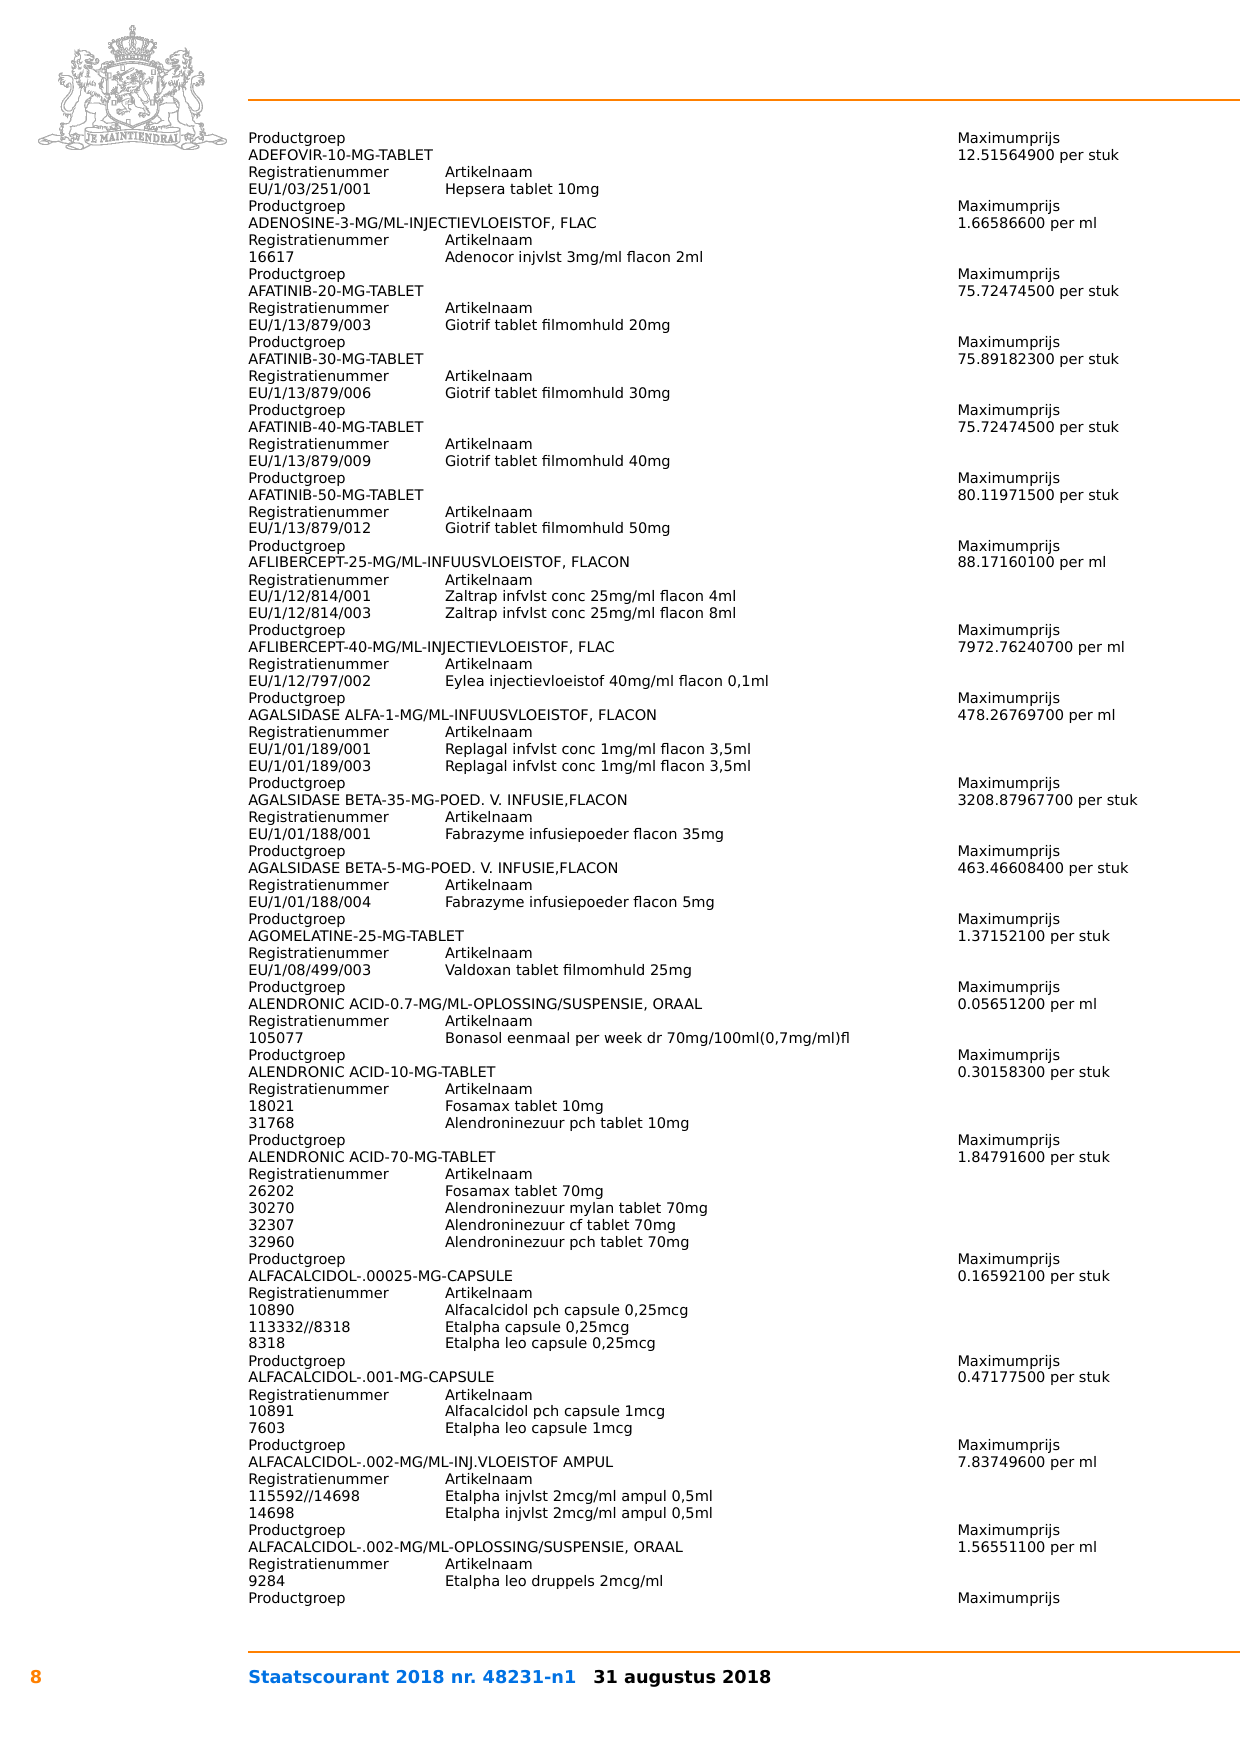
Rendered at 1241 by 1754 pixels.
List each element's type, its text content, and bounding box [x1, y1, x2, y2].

table_cell 8318 [248, 1335, 439, 1352]
table_cell Productgroep [248, 1047, 439, 1064]
table_cell Maximumprijs [951, 775, 1163, 792]
table_cell 75.72474500 per stuk [951, 419, 1163, 436]
table_cell 88.17160100 per ml [951, 554, 1163, 571]
table_cell Fabrazyme infusiepoeder flacon 35mg [439, 826, 951, 843]
table_cell Maximumprijs [951, 130, 1163, 147]
table_cell Artikelnaam [439, 877, 951, 894]
table_cell [951, 1505, 1163, 1522]
table_cell [951, 724, 1163, 741]
table_cell Maximumprijs [951, 538, 1163, 554]
table_cell [951, 588, 1163, 605]
table_cell Replagal infvlst conc 1mg/ml flacon 3,5ml [439, 758, 951, 775]
table_cell 14698 [248, 1505, 439, 1522]
table_cell Etalpha injvlst 2mcg/ml ampul 0,5ml [439, 1505, 951, 1522]
table_cell Artikelnaam [439, 1081, 951, 1098]
table_cell Maximumprijs [951, 979, 1163, 996]
table_cell 32307 [248, 1217, 439, 1233]
table_cell [951, 368, 1163, 384]
table_cell AFATINIB-40-MG-TABLET [248, 419, 951, 436]
table_cell AGALSIDASE BETA-35-MG-POED. V. INFUSIE,FLACON [248, 792, 951, 809]
table_cell [951, 1386, 1163, 1403]
table_cell Registratienummer [248, 1166, 439, 1183]
table_cell Maximumprijs [951, 1047, 1163, 1064]
table_cell 1.56551100 per ml [951, 1539, 1163, 1556]
table_cell Productgroep [248, 1251, 439, 1267]
table_cell 1.66586600 per ml [951, 215, 1163, 232]
table_cell Maximumprijs [951, 1251, 1163, 1267]
table_cell [439, 538, 951, 554]
table_cell AGALSIDASE BETA-5-MG-POED. V. INFUSIE,FLACON [248, 860, 951, 877]
table_cell ALFACALCIDOL-.002-MG/ML-OPLOSSING/SUSPENSIE, ORAAL [248, 1539, 951, 1556]
table_cell Registratienummer [248, 1471, 439, 1488]
table_cell Maximumprijs [951, 1353, 1163, 1369]
table_cell [951, 758, 1163, 775]
table_cell EU/1/01/188/001 [248, 826, 439, 843]
table_cell Productgroep [248, 1590, 439, 1607]
table_cell [439, 266, 951, 283]
table_cell [951, 741, 1163, 758]
table_cell 31768 [248, 1115, 439, 1132]
table_cell 10891 [248, 1403, 439, 1420]
table_cell Registratienummer [248, 368, 439, 384]
table_cell Alendroninezuur pch tablet 70mg [439, 1234, 951, 1251]
table_cell 113332//8318 [248, 1319, 439, 1335]
table_cell [951, 826, 1163, 843]
table_cell [951, 1556, 1163, 1573]
table_cell Registratienummer [248, 164, 439, 181]
table_cell Alendroninezuur mylan tablet 70mg [439, 1200, 951, 1217]
table_cell Artikelnaam [439, 1166, 951, 1183]
table_cell 0.16592100 per stuk [951, 1268, 1163, 1284]
table_cell Productgroep [248, 1132, 439, 1149]
table_cell Valdoxan tablet filmomhuld 25mg [439, 962, 951, 979]
table_cell 115592//14698 [248, 1488, 439, 1505]
table_cell Artikelnaam [439, 724, 951, 741]
table_cell [951, 1403, 1163, 1420]
table_cell [439, 1132, 951, 1149]
table_cell Replagal infvlst conc 1mg/ml flacon 3,5ml [439, 741, 951, 758]
table_cell EU/1/12/797/002 [248, 673, 439, 690]
table_cell Artikelnaam [439, 504, 951, 520]
table_cell 463.46608400 per stuk [951, 860, 1163, 877]
table_cell Productgroep [248, 690, 439, 707]
table_cell Eylea injectievloeistof 40mg/ml flacon 0,1ml [439, 673, 951, 690]
table_cell Registratienummer [248, 571, 439, 588]
picture [38, 25, 227, 150]
table_cell [951, 894, 1163, 911]
table_cell Giotrif tablet filmomhuld 50mg [439, 520, 951, 537]
table_cell 7972.76240700 per ml [951, 639, 1163, 656]
table_cell [951, 962, 1163, 979]
table_cell Productgroep [248, 775, 439, 792]
table_cell Etalpha leo capsule 1mcg [439, 1420, 951, 1437]
table_cell Maximumprijs [951, 690, 1163, 707]
table_cell Registratienummer [248, 809, 439, 826]
table_cell [951, 1166, 1163, 1183]
table_cell AGOMELATINE-25-MG-TABLET [248, 928, 951, 945]
table_cell [439, 334, 951, 351]
table_cell Productgroep [248, 266, 439, 283]
table_cell 3208.87967700 per stuk [951, 792, 1163, 809]
table_cell ADENOSINE-3-MG/ML-INJECTIEVLOEISTOF, FLAC [248, 215, 951, 232]
table_cell 80.11971500 per stuk [951, 486, 1163, 503]
table_cell Productgroep [248, 538, 439, 554]
table_cell [439, 1047, 951, 1064]
table_cell 0.30158300 per stuk [951, 1064, 1163, 1081]
table_cell Registratienummer [248, 1386, 439, 1403]
table_cell [951, 656, 1163, 673]
table_cell [439, 198, 951, 215]
table_cell Bonasol eenmaal per week dr 70mg/100ml(0,7mg/ml)fl [439, 1030, 951, 1047]
table_cell AFATINIB-50-MG-TABLET [248, 486, 951, 503]
table_cell [951, 1319, 1163, 1335]
table_cell 75.89182300 per stuk [951, 351, 1163, 368]
table_cell [951, 300, 1163, 317]
table_cell 105077 [248, 1030, 439, 1047]
table_cell Registratienummer [248, 436, 439, 452]
table_cell Fabrazyme infusiepoeder flacon 5mg [439, 894, 951, 911]
table_cell Artikelnaam [439, 809, 951, 826]
table_cell [439, 470, 951, 486]
table_cell Alfacalcidol pch capsule 0,25mcg [439, 1301, 951, 1318]
table_cell [951, 945, 1163, 962]
table_cell [951, 436, 1163, 452]
table_cell [951, 520, 1163, 537]
table_cell Productgroep [248, 1437, 439, 1454]
table_cell Registratienummer [248, 504, 439, 520]
table_cell Productgroep [248, 130, 439, 147]
table_cell Etalpha capsule 0,25mcg [439, 1319, 951, 1335]
table_cell Maximumprijs [951, 843, 1163, 860]
table_cell Productgroep [248, 198, 439, 215]
table_cell AFLIBERCEPT-40-MG/ML-INJECTIEVLOEISTOF, FLAC [248, 639, 951, 656]
table_cell [951, 877, 1163, 894]
table_cell ALENDRONIC ACID-70-MG-TABLET [248, 1149, 951, 1166]
table_cell EU/1/01/189/001 [248, 741, 439, 758]
table_cell Registratienummer [248, 300, 439, 317]
table_cell Registratienummer [248, 945, 439, 962]
table_cell [951, 453, 1163, 469]
table_cell Registratienummer [248, 1285, 439, 1301]
table_cell EU/1/01/188/004 [248, 894, 439, 911]
table_cell ALENDRONIC ACID-0.7-MG/ML-OPLOSSING/SUSPENSIE, ORAAL [248, 996, 951, 1013]
table_cell Etalpha injvlst 2mcg/ml ampul 0,5ml [439, 1488, 951, 1505]
table_cell [951, 1200, 1163, 1217]
table_cell [439, 402, 951, 418]
table_cell [951, 1420, 1163, 1437]
table_cell Hepsera tablet 10mg [439, 181, 951, 198]
table_cell Maximumprijs [951, 622, 1163, 639]
table_cell 26202 [248, 1183, 439, 1199]
table_cell Productgroep [248, 979, 439, 996]
table_cell Productgroep [248, 334, 439, 351]
table_cell Maximumprijs [951, 911, 1163, 928]
table_cell [951, 1285, 1163, 1301]
table_cell [439, 1437, 951, 1454]
table_cell [951, 1098, 1163, 1115]
table_cell Zaltrap infvlst conc 25mg/ml flacon 4ml [439, 588, 951, 605]
table_cell [951, 1115, 1163, 1132]
table_cell EU/1/13/879/012 [248, 520, 439, 537]
table_cell 1.37152100 per stuk [951, 928, 1163, 945]
table_cell EU/1/13/879/009 [248, 453, 439, 469]
table_cell Fosamax tablet 10mg [439, 1098, 951, 1115]
table_cell AFLIBERCEPT-25-MG/ML-INFUUSVLOEISTOF, FLACON [248, 554, 951, 571]
table_cell [439, 622, 951, 639]
table_cell 18021 [248, 1098, 439, 1115]
table_cell EU/1/01/189/003 [248, 758, 439, 775]
table_cell AGALSIDASE ALFA-1-MG/ML-INFUUSVLOEISTOF, FLACON [248, 707, 951, 724]
table_cell ALFACALCIDOL-.00025-MG-CAPSULE [248, 1268, 951, 1284]
table_cell [951, 249, 1163, 266]
table_cell Productgroep [248, 911, 439, 928]
table_cell Registratienummer [248, 1081, 439, 1098]
table_cell 7603 [248, 1420, 439, 1437]
table_cell Maximumprijs [951, 1132, 1163, 1149]
table_cell Artikelnaam [439, 300, 951, 317]
table_cell Registratienummer [248, 1556, 439, 1573]
table_cell 0.47177500 per stuk [951, 1369, 1163, 1386]
table_cell ALFACALCIDOL-.002-MG/ML-INJ.VLOEISTOF AMPUL [248, 1454, 951, 1471]
table_cell ALFACALCIDOL-.001-MG-CAPSULE [248, 1369, 951, 1386]
table_cell [439, 979, 951, 996]
table_cell 1.84791600 per stuk [951, 1149, 1163, 1166]
table_cell Productgroep [248, 622, 439, 639]
table_cell [439, 775, 951, 792]
table_cell [439, 1522, 951, 1539]
table_cell [951, 385, 1163, 402]
table_cell [951, 1573, 1163, 1590]
table_cell Maximumprijs [951, 1437, 1163, 1454]
table_cell [951, 571, 1163, 588]
table_cell 7.83749600 per ml [951, 1454, 1163, 1471]
table_cell Productgroep [248, 402, 439, 418]
table_cell Fosamax tablet 70mg [439, 1183, 951, 1199]
table_cell [951, 1183, 1163, 1199]
table_cell [439, 1353, 951, 1369]
table_cell Artikelnaam [439, 571, 951, 588]
table_cell 0.05651200 per ml [951, 996, 1163, 1013]
table_cell Alfacalcidol pch capsule 1mcg [439, 1403, 951, 1420]
table_cell 16617 [248, 249, 439, 266]
table_cell Registratienummer [248, 877, 439, 894]
table_cell Giotrif tablet filmomhuld 30mg [439, 385, 951, 402]
table_cell Giotrif tablet filmomhuld 20mg [439, 317, 951, 334]
table_cell Artikelnaam [439, 1013, 951, 1030]
table_cell Artikelnaam [439, 368, 951, 384]
table_cell ALENDRONIC ACID-10-MG-TABLET [248, 1064, 951, 1081]
table_cell Registratienummer [248, 724, 439, 741]
table_cell 30270 [248, 1200, 439, 1217]
table_cell Zaltrap infvlst conc 25mg/ml flacon 8ml [439, 605, 951, 622]
table_cell Etalpha leo capsule 0,25mcg [439, 1335, 951, 1352]
table_cell [951, 232, 1163, 249]
table_cell [951, 1234, 1163, 1251]
table_cell Alendroninezuur cf tablet 70mg [439, 1217, 951, 1233]
table_cell Adenocor injvlst 3mg/ml flacon 2ml [439, 249, 951, 266]
table_cell EU/1/13/879/006 [248, 385, 439, 402]
table_cell Etalpha leo druppels 2mcg/ml [439, 1573, 951, 1590]
table_cell [951, 1013, 1163, 1030]
table_cell Maximumprijs [951, 1590, 1163, 1607]
table_cell EU/1/13/879/003 [248, 317, 439, 334]
table_cell [951, 1335, 1163, 1352]
table_cell [951, 181, 1163, 198]
table_cell Registratienummer [248, 656, 439, 673]
table_cell [951, 317, 1163, 334]
table_cell [439, 1590, 951, 1607]
table_cell Alendroninezuur pch tablet 10mg [439, 1115, 951, 1132]
table_cell Productgroep [248, 470, 439, 486]
table_cell Artikelnaam [439, 232, 951, 249]
table_cell [439, 130, 951, 147]
table_cell 9284 [248, 1573, 439, 1590]
table_cell EU/1/12/814/003 [248, 605, 439, 622]
table_cell Maximumprijs [951, 334, 1163, 351]
table_cell Productgroep [248, 1522, 439, 1539]
table_cell EU/1/08/499/003 [248, 962, 439, 979]
table_cell Artikelnaam [439, 436, 951, 452]
table_cell AFATINIB-30-MG-TABLET [248, 351, 951, 368]
table_cell Artikelnaam [439, 1556, 951, 1573]
table_cell [951, 1081, 1163, 1098]
table_cell ADEFOVIR-10-MG-TABLET [248, 147, 951, 164]
table_cell Maximumprijs [951, 198, 1163, 215]
table_cell [951, 1488, 1163, 1505]
table_cell 478.26769700 per ml [951, 707, 1163, 724]
table_cell Artikelnaam [439, 164, 951, 181]
table_cell Maximumprijs [951, 1522, 1163, 1539]
table_cell [951, 1301, 1163, 1318]
table_cell [951, 809, 1163, 826]
table_cell [951, 605, 1163, 622]
table_cell Registratienummer [248, 1013, 439, 1030]
table_cell [951, 1217, 1163, 1233]
table_cell [951, 1030, 1163, 1047]
table_cell [439, 690, 951, 707]
table_cell 75.72474500 per stuk [951, 283, 1163, 300]
table_cell AFATINIB-20-MG-TABLET [248, 283, 951, 300]
table_cell Maximumprijs [951, 470, 1163, 486]
table_cell Artikelnaam [439, 1386, 951, 1403]
table_cell EU/1/03/251/001 [248, 181, 439, 198]
table_cell Artikelnaam [439, 1471, 951, 1488]
table_cell Registratienummer [248, 232, 439, 249]
table_cell Giotrif tablet filmomhuld 40mg [439, 453, 951, 469]
table_cell Artikelnaam [439, 656, 951, 673]
table_cell Maximumprijs [951, 402, 1163, 418]
table_cell [951, 1471, 1163, 1488]
table_cell [951, 673, 1163, 690]
table_cell [439, 843, 951, 860]
table_cell 12.51564900 per stuk [951, 147, 1163, 164]
table_cell 32960 [248, 1234, 439, 1251]
table_cell Maximumprijs [951, 266, 1163, 283]
table_cell Productgroep [248, 1353, 439, 1369]
table_cell EU/1/12/814/001 [248, 588, 439, 605]
table_cell Artikelnaam [439, 1285, 951, 1301]
table_cell Productgroep [248, 843, 439, 860]
table_cell 10890 [248, 1301, 439, 1318]
table_cell [439, 911, 951, 928]
table_cell [439, 1251, 951, 1267]
table_cell [951, 504, 1163, 520]
table_cell Artikelnaam [439, 945, 951, 962]
table_cell [951, 164, 1163, 181]
